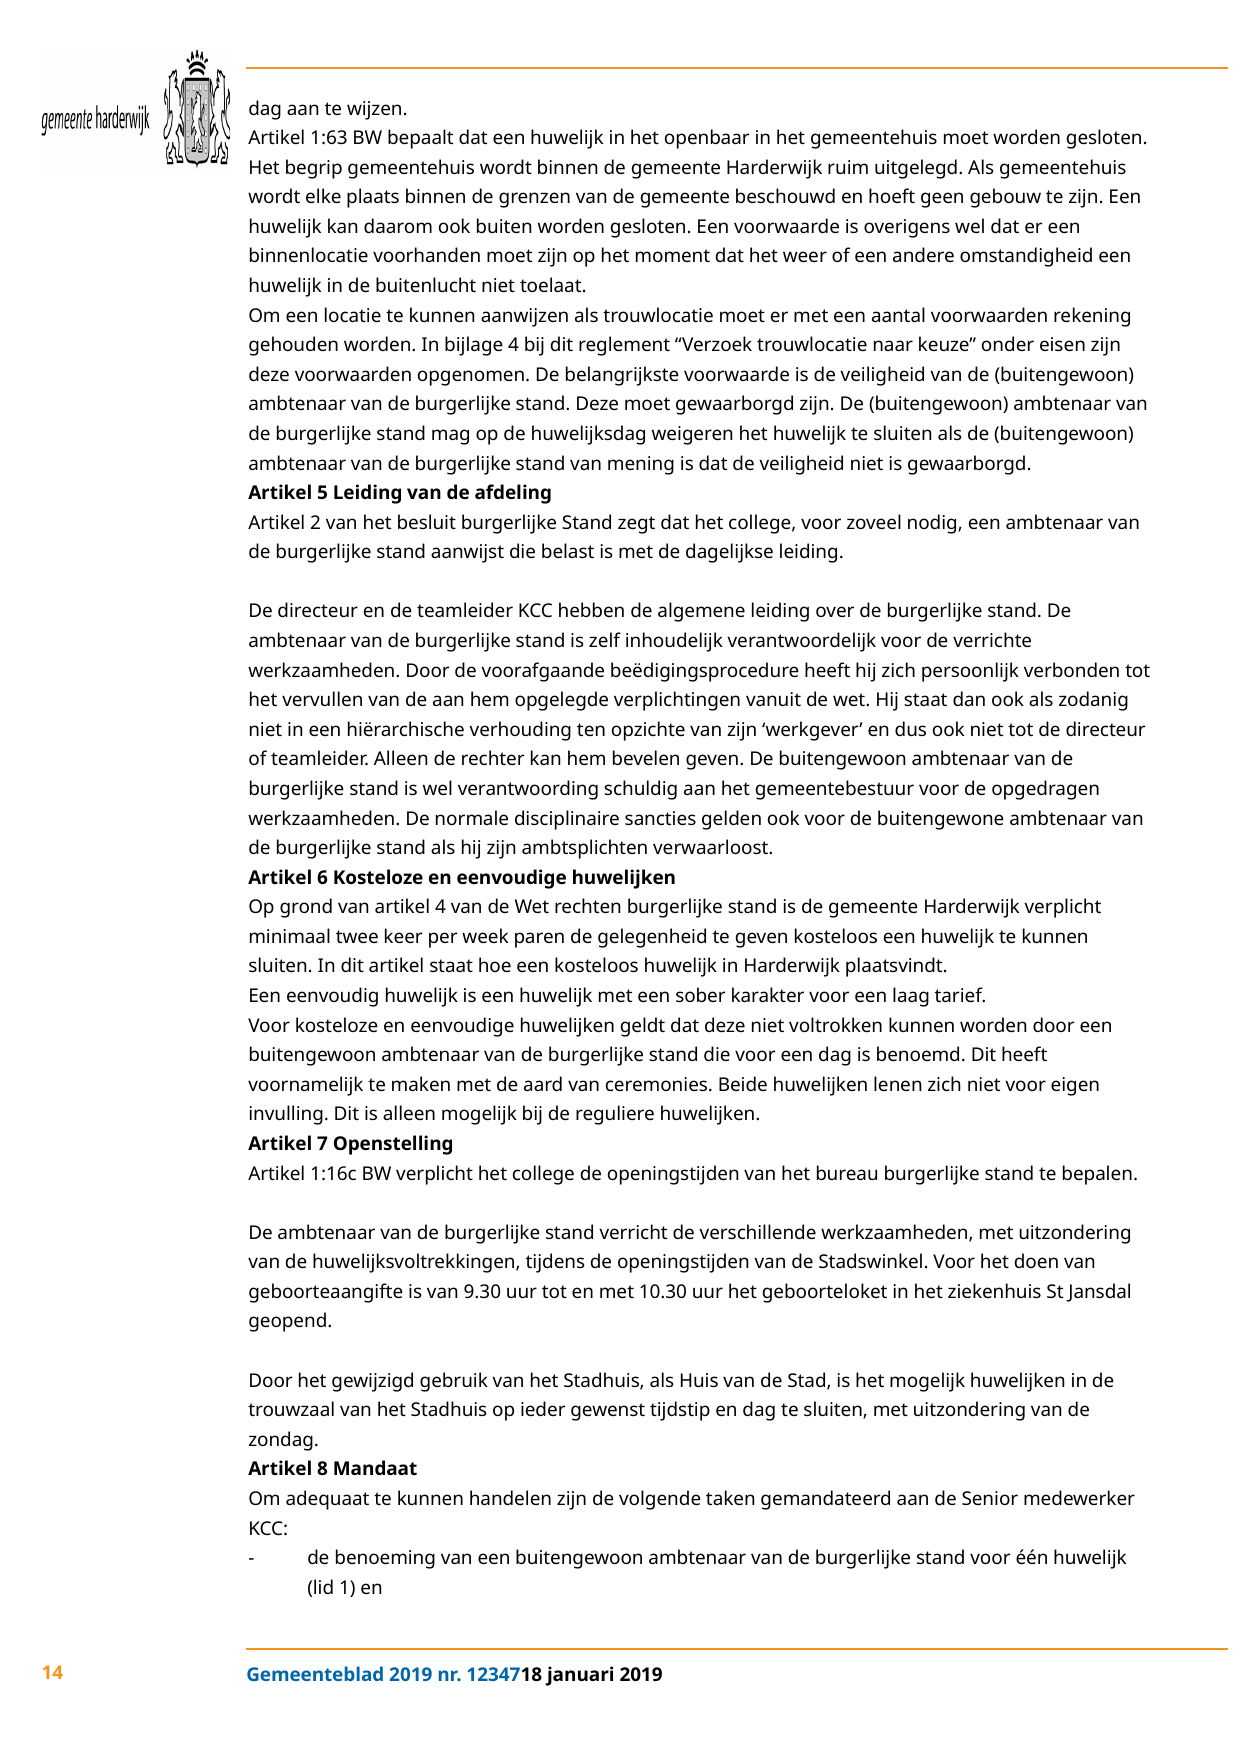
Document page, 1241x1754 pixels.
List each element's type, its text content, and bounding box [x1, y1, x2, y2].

text Artikel 1:16c BW verplicht het college de openingstijden van het bureau burgerlijke stand te bepalen. [248, 1160, 1152, 1186]
list de benoeming van een buitengewoon ambtenaar van de burgerlijke stand voor één huwelijk (lid 1) en [248, 1544, 1152, 1600]
text dag aan te wijzen. [248, 95, 1152, 121]
text Om een locatie te kunnen aanwijzen als trouwlocatie moet er met een aantal voorwaarden rekening gehouden worden. In bijlage 4 bij dit reglement “Verzoek trouwlocatie naar keuze” onder eisen zijn deze voorwaarden opgenomen. De belangrijkste voorwaarde is de veiligheid van de (buitengewoon) ambtenaar van de burgerlijke stand. Deze moet gewaarborgd zijn. De (buitengewoon) ambtenaar van de burgerlijke stand mag op de huwelijksdag weigeren het huwelijk te sluiten als de (buitengewoon) ambtenaar van de burgerlijke stand van mening is dat de veiligheid niet is gewaarborgd. [248, 302, 1152, 476]
picture [41, 47, 231, 172]
text Artikel 5 Leiding van de afdeling [248, 479, 1152, 505]
text De directeur en de teamleider KCC hebben de algemene leiding over de burgerlijke stand. De ambtenaar van de burgerlijke stand is zelf inhoudelijk verantwoordelijk voor de verrichte werkzaamheden. Door de voorafgaande beëdigingsprocedure heeft hij zich persoonlijk verbonden tot het vervullen van de aan hem opgelegde verplichtingen vanuit de wet. Hij staat dan ook als zodanig niet in een hiërarchische verhouding ten opzichte van zijn ‘werkgever’ en dus ook niet tot de directeur of teamleider. Alleen de rechter kan hem bevelen geven. De buitengewoon ambtenaar van de burgerlijke stand is wel verantwoording schuldig aan het gemeentebestuur voor de opgedragen werkzaamheden. De normale disciplinaire sancties gelden ook voor de buitengewone ambtenaar van de burgerlijke stand als hij zijn ambtsplichten verwaarloost. [248, 598, 1152, 860]
text De ambtenaar van de burgerlijke stand verricht de verschillende werkzaamheden, met uitzondering van de huwelijksvoltrekkingen, tijdens de openingstijden van de Stadswinkel. Voor het doen van geboorteaangifte is van 9.30 uur tot en met 10.30 uur het geboorteloket in het ziekenhuis St Jansdal geopend. [248, 1219, 1152, 1333]
text Artikel 1:63 BW bepaalt dat een huwelijk in het openbaar in het gemeentehuis moet worden gesloten. Het begrip gemeentehuis wordt binnen de gemeente Harderwijk ruim uitgelegd. Als gemeentehuis wordt elke plaats binnen de grenzen van de gemeente beschouwd en hoeft geen gebouw te zijn. Een huwelijk kan daarom ook buiten worden gesloten. Een voorwaarde is overigens wel dat er een binnenlocatie voorhanden moet zijn op het moment dat het weer of een andere omstandigheid een huwelijk in de buitenlucht niet toelaat. [248, 124, 1152, 298]
text Op grond van artikel 4 van de Wet rechten burgerlijke stand is de gemeente Harderwijk verplicht minimaal twee keer per week paren de gelegenheid te geven kosteloos een huwelijk te kunnen sluiten. In dit artikel staat hoe een kosteloos huwelijk in Harderwijk plaatsvindt. [248, 893, 1152, 978]
text Voor kosteloze en eenvoudige huwelijken geldt dat deze niet voltrokken kunnen worden door een buitengewoon ambtenaar van de burgerlijke stand die voor een dag is benoemd. Dit heeft voornamelijk te maken met de aard van ceremonies. Beide huwelijken lenen zich niet voor eigen invulling. Dit is alleen mogelijk bij de reguliere huwelijken. [248, 1012, 1152, 1126]
text Artikel 8 Mandaat [248, 1456, 1152, 1481]
text Artikel 2 van het besluit burgerlijke Stand zegt dat het college, voor zoveel nodig, een ambtenaar van de burgerlijke stand aanwijst die belast is met de dagelijkse leiding. [248, 509, 1152, 564]
text Artikel 6 Kosteloze en eenvoudige huwelijken [248, 864, 1152, 890]
text Door het gewijzigd gebruik van het Stadhuis, als Huis van de Stad, is het mogelijk huwelijken in de trouwzaal van het Stadhuis op ieder gewenst tijdstip en dag te sluiten, met uitzondering van de zondag. [248, 1367, 1152, 1452]
text Artikel 7 Openstelling [248, 1130, 1152, 1156]
text Om adequaat te kunnen handelen zijn de volgende taken gemandateerd aan de Senior medewerker KCC: [248, 1485, 1152, 1541]
text Een eenvoudig huwelijk is een huwelijk met een sober karakter voor een laag tarief. [248, 982, 1152, 1008]
